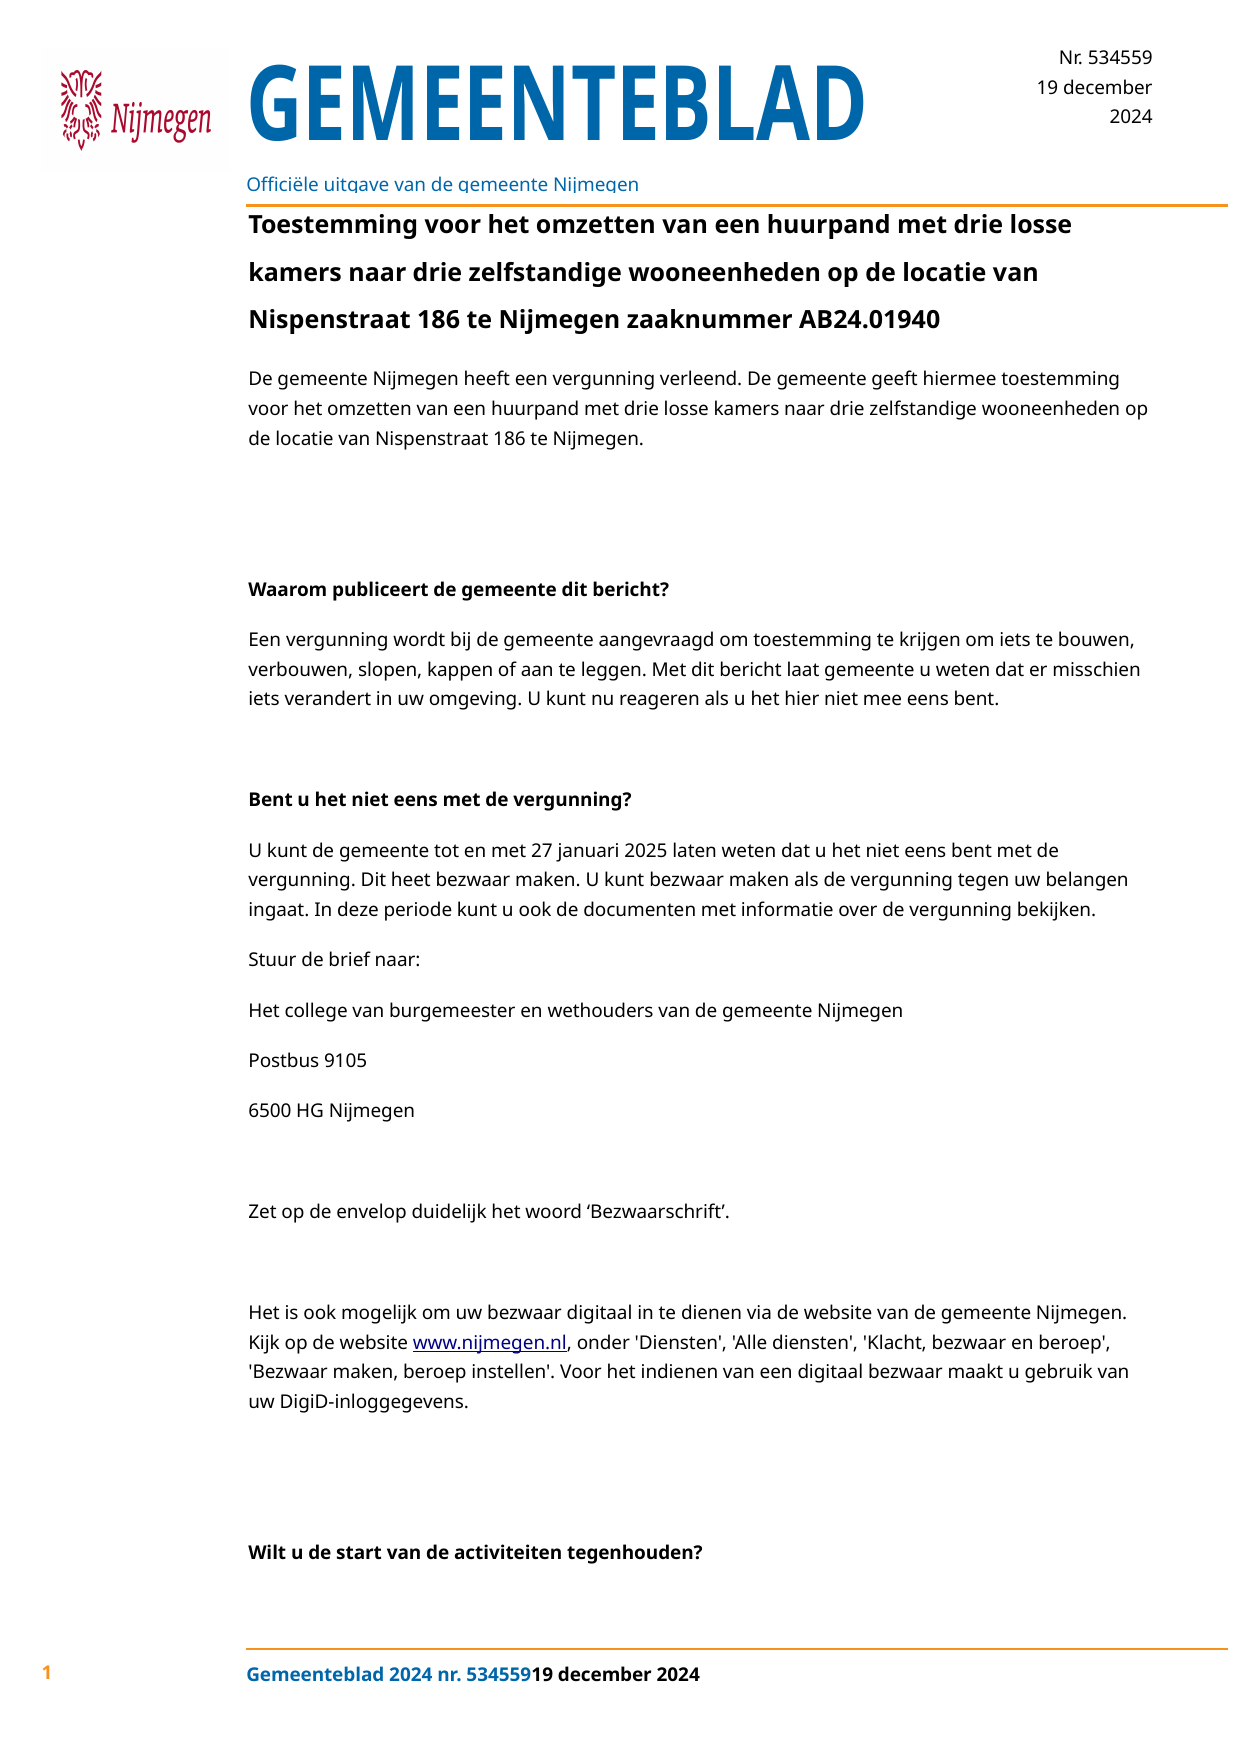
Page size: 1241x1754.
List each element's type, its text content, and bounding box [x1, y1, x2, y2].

text Postbus 9105 [248, 1047, 1152, 1073]
text Stuur de brief naar: [248, 946, 1152, 972]
text Het college van burgemeester en wethouders van de gemeente Nijmegen [248, 997, 1152, 1022]
picture [41, 47, 231, 172]
text Toestemming voor het omzetten van een huurpand met drie losse kamers naar drie zelfstandige wooneenheden op de locatie van Nispenstraat 186 te Nijmegen zaaknummer AB24.01940 [248, 207, 1152, 336]
text Wilt u de start van de activiteiten tegenhouden? [248, 1539, 1152, 1565]
text De gemeente Nijmegen heeft een vergunning verleend. De gemeente geeft hiermee toestemming voor het omzetten van een huurpand met drie losse kamers naar drie zelfstandige wooneenheden op de locatie van Nispenstraat 186 te Nijmegen. [248, 366, 1152, 450]
text 6500 HG Nijmegen [248, 1098, 1152, 1123]
text Bent u het niet eens met de vergunning? [248, 786, 1152, 812]
text Het is ook mogelijk om uw bezwaar digitaal in te dienen via de website van de gemeente Nijmegen. Kijk op de website www.nijmegen.nl, onder 'Diensten', 'Alle diensten', 'Klacht, bezwaar en beroep', 'Bezwaar maken, beroep instellen'. Voor het indienen van een digitaal bezwaar maakt u gebruik van uw DigiD-inloggegevens. [248, 1299, 1152, 1414]
text Zet op de envelop duidelijk het woord ‘Bezwaarschrift’. [248, 1198, 1152, 1224]
text Een vergunning wordt bij de gemeente aangevraagd om toestemming te krijgen om iets te bouwen, verbouwen, slopen, kappen of aan te leggen. Met dit bericht laat gemeente u weten dat er misschien iets verandert in uw omgeving. U kunt nu reageren als u het hier niet mee eens bent. [248, 626, 1152, 711]
text Waarom publiceert de gemeente dit bericht? [248, 576, 1152, 602]
text U kunt de gemeente tot en met 27 januari 2025 laten weten dat u het niet eens bent met de vergunning. Dit heet bezwaar maken. U kunt bezwaar maken als de vergunning tegen uw belangen ingaat. In deze periode kunt u ook de documenten met informatie over de vergunning bekijken. [248, 837, 1152, 922]
